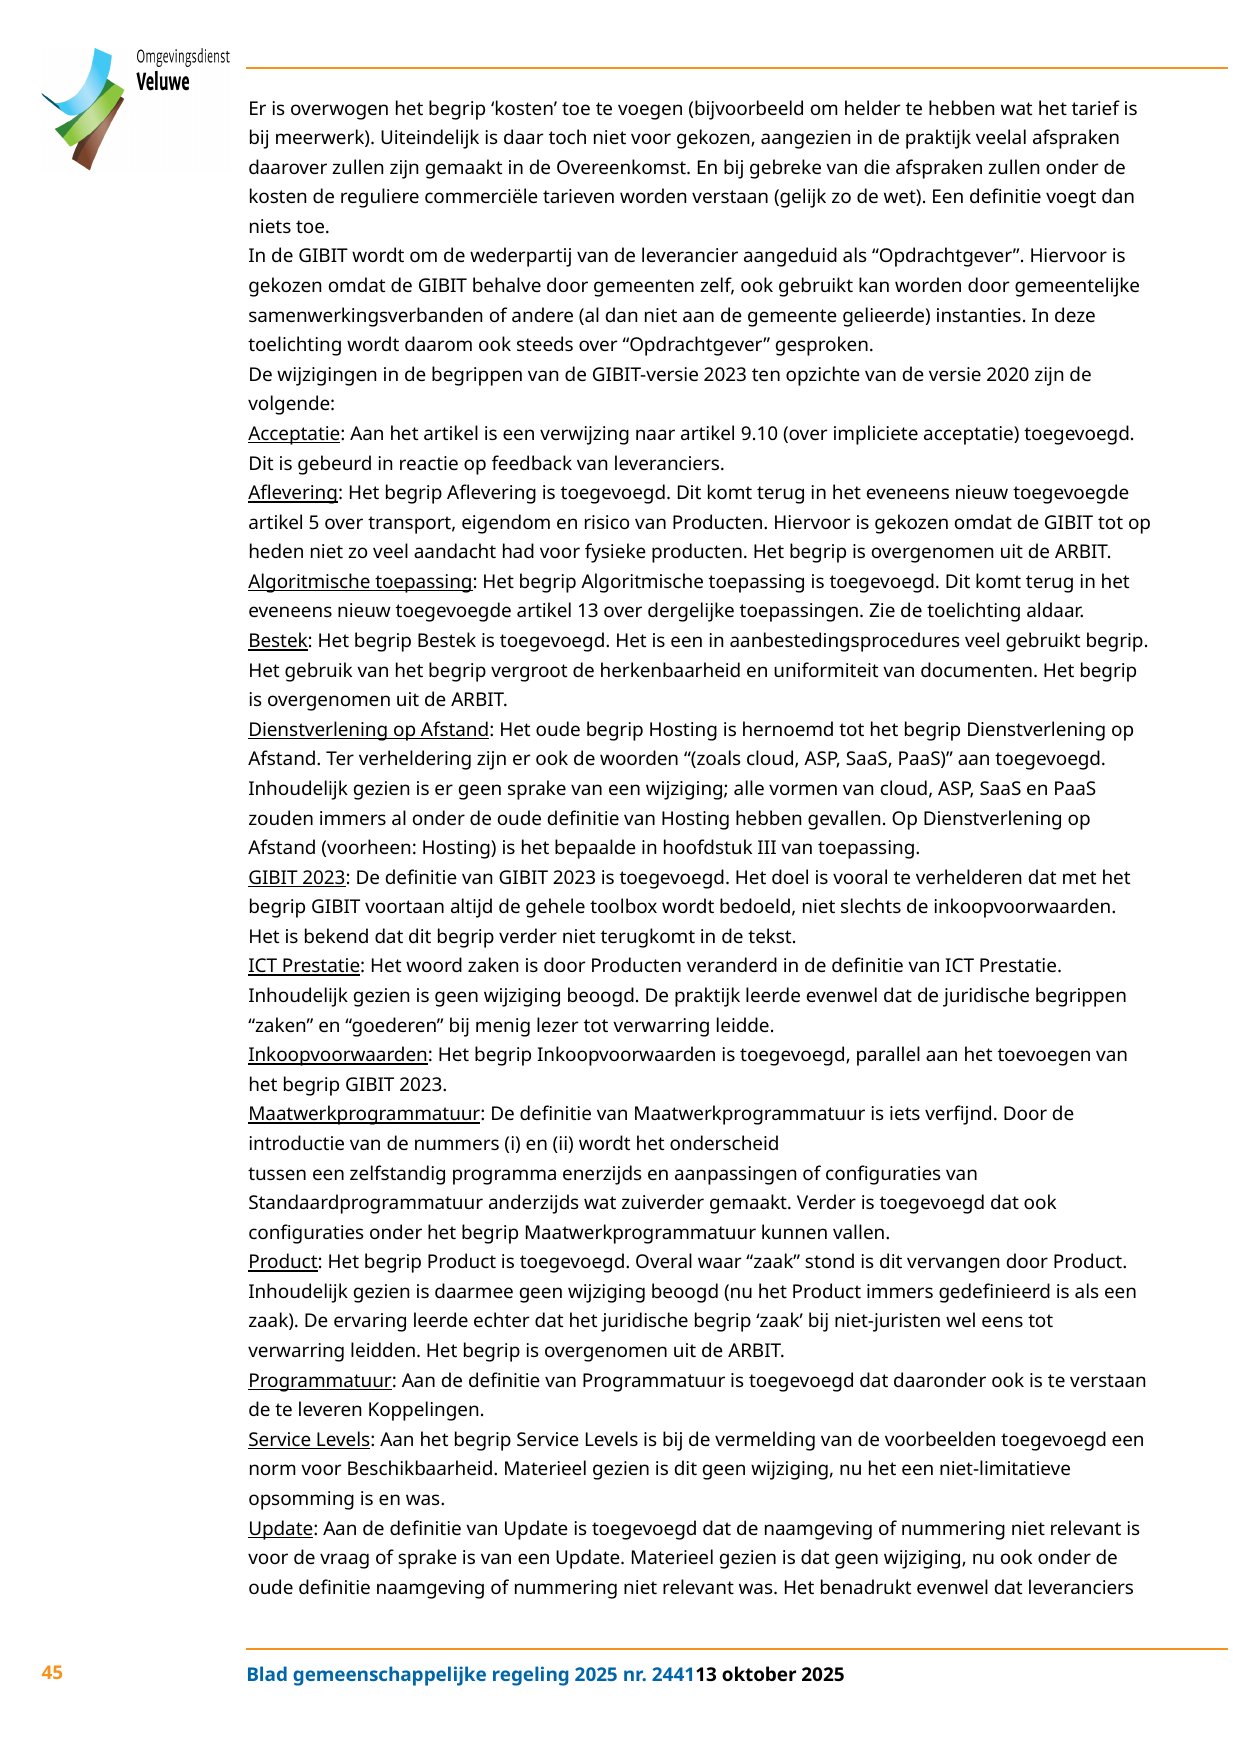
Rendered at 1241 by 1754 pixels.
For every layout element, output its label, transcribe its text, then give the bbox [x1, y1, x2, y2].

text Maatwerkprogrammatuur: De definitie van Maatwerkprogrammatuur is iets verfijnd. Door de introductie van de nummers (i) en (ii) wordt het onderscheid [248, 1101, 1152, 1156]
text In de GIBIT wordt om de wederpartij van de leverancier aangeduid als “Opdrachtgever”. Hiervoor is gekozen omdat de GIBIT behalve door gemeenten zelf, ook gebruikt kan worden door gemeentelijke samenwerkingsverbanden of andere (al dan niet aan de gemeente gelieerde) instanties. In deze toelichting wordt daarom ook steeds over “Opdrachtgever” gesproken. [248, 243, 1152, 357]
text Aflevering: Het begrip Aflevering is toegevoegd. Dit komt terug in het eveneens nieuw toegevoegde artikel 5 over transport, eigendom en risico van Producten. Hiervoor is gekozen omdat de GIBIT tot op heden niet zo veel aandacht had voor fysieke producten. Het begrip is overgenomen uit de ARBIT. [248, 479, 1152, 564]
text Update: Aan de definitie van Update is toegevoegd dat de naamgeving of nummering niet relevant is voor de vraag of sprake is van een Update. Materieel gezien is dat geen wijziging, nu ook onder de oude definitie naamgeving of nummering niet relevant was. Het benadrukt evenwel dat leveranciers [248, 1515, 1152, 1600]
text Dienstverlening op Afstand: Het oude begrip Hosting is hernoemd tot het begrip Dienstverlening op Afstand. Ter verheldering zijn er ook de woorden “(zoals cloud, ASP, SaaS, PaaS)” aan toegevoegd. Inhoudelijk gezien is er geen sprake van een wijziging; alle vormen van cloud, ASP, SaaS en PaaS zouden immers al onder de oude definitie van Hosting hebben gevallen. Op Dienstverlening op Afstand (voorheen: Hosting) is het bepaalde in hoofdstuk III van toepassing. [248, 716, 1152, 860]
text Service Levels: Aan het begrip Service Levels is bij de vermelding van de voorbeelden toegevoegd een norm voor Beschikbaarheid. Materieel gezien is dit geen wijziging, nu het een niet-limitatieve opsomming is en was. [248, 1426, 1152, 1511]
text Er is overwogen het begrip ‘kosten’ toe te voegen (bijvoorbeeld om helder te hebben wat het tarief is bij meerwerk). Uiteindelijk is daar toch niet voor gekozen, aangezien in de praktijk veelal afspraken daarover zullen zijn gemaakt in de Overeenkomst. En bij gebreke van die afspraken zullen onder de kosten de reguliere commerciële tarieven worden verstaan (gelijk zo de wet). Een definitie voegt dan niets toe. [248, 95, 1152, 239]
text Bestek: Het begrip Bestek is toegevoegd. Het is een in aanbestedingsprocedures veel gebruikt begrip. Het gebruik van het begrip vergroot de herkenbaarheid en uniformiteit van documenten. Het begrip is overgenomen uit de ARBIT. [248, 627, 1152, 712]
text GIBIT 2023: De definitie van GIBIT 2023 is toegevoegd. Het doel is vooral te verhelderen dat met het begrip GIBIT voortaan altijd de gehele toolbox wordt bedoeld, niet slechts de inkoopvoorwaarden. Het is bekend dat dit begrip verder niet terugkomt in de tekst. [248, 864, 1152, 949]
text Programmatuur: Aan de definitie van Programmatuur is toegevoegd dat daaronder ook is te verstaan de te leveren Koppelingen. [248, 1367, 1152, 1422]
text Product: Het begrip Product is toegevoegd. Overal waar “zaak” stond is dit vervangen door Product. Inhoudelijk gezien is daarmee geen wijziging beoogd (nu het Product immers gedefinieerd is als een zaak). De ervaring leerde echter dat het juridische begrip ‘zaak’ bij niet-juristen wel eens tot verwarring leidden. Het begrip is overgenomen uit de ARBIT. [248, 1248, 1152, 1363]
text Inkoopvoorwaarden: Het begrip Inkoopvoorwaarden is toegevoegd, parallel aan het toevoegen van het begrip GIBIT 2023. [248, 1041, 1152, 1097]
text Algoritmische toepassing: Het begrip Algoritmische toepassing is toegevoegd. Dit komt terug in het eveneens nieuw toegevoegde artikel 13 over dergelijke toepassingen. Zie de toelichting aldaar. [248, 568, 1152, 623]
picture [41, 47, 231, 172]
text ICT Prestatie: Het woord zaken is door Producten veranderd in de definitie van ICT Prestatie. Inhoudelijk gezien is geen wijziging beoogd. De praktijk leerde evenwel dat de juridische begrippen “zaken” en “goederen” bij menig lezer tot verwarring leidde. [248, 953, 1152, 1038]
text tussen een zelfstandig programma enerzijds en aanpassingen of configuraties van Standaardprogrammatuur anderzijds wat zuiverder gemaakt. Verder is toegevoegd dat ook configuraties onder het begrip Maatwerkprogrammatuur kunnen vallen. [248, 1160, 1152, 1245]
text Acceptatie: Aan het artikel is een verwijzing naar artikel 9.10 (over impliciete acceptatie) toegevoegd. Dit is gebeurd in reactie op feedback van leveranciers. [248, 420, 1152, 476]
text De wijzigingen in de begrippen van de GIBIT-versie 2023 ten opzichte van de versie 2020 zijn de volgende: [248, 361, 1152, 416]
